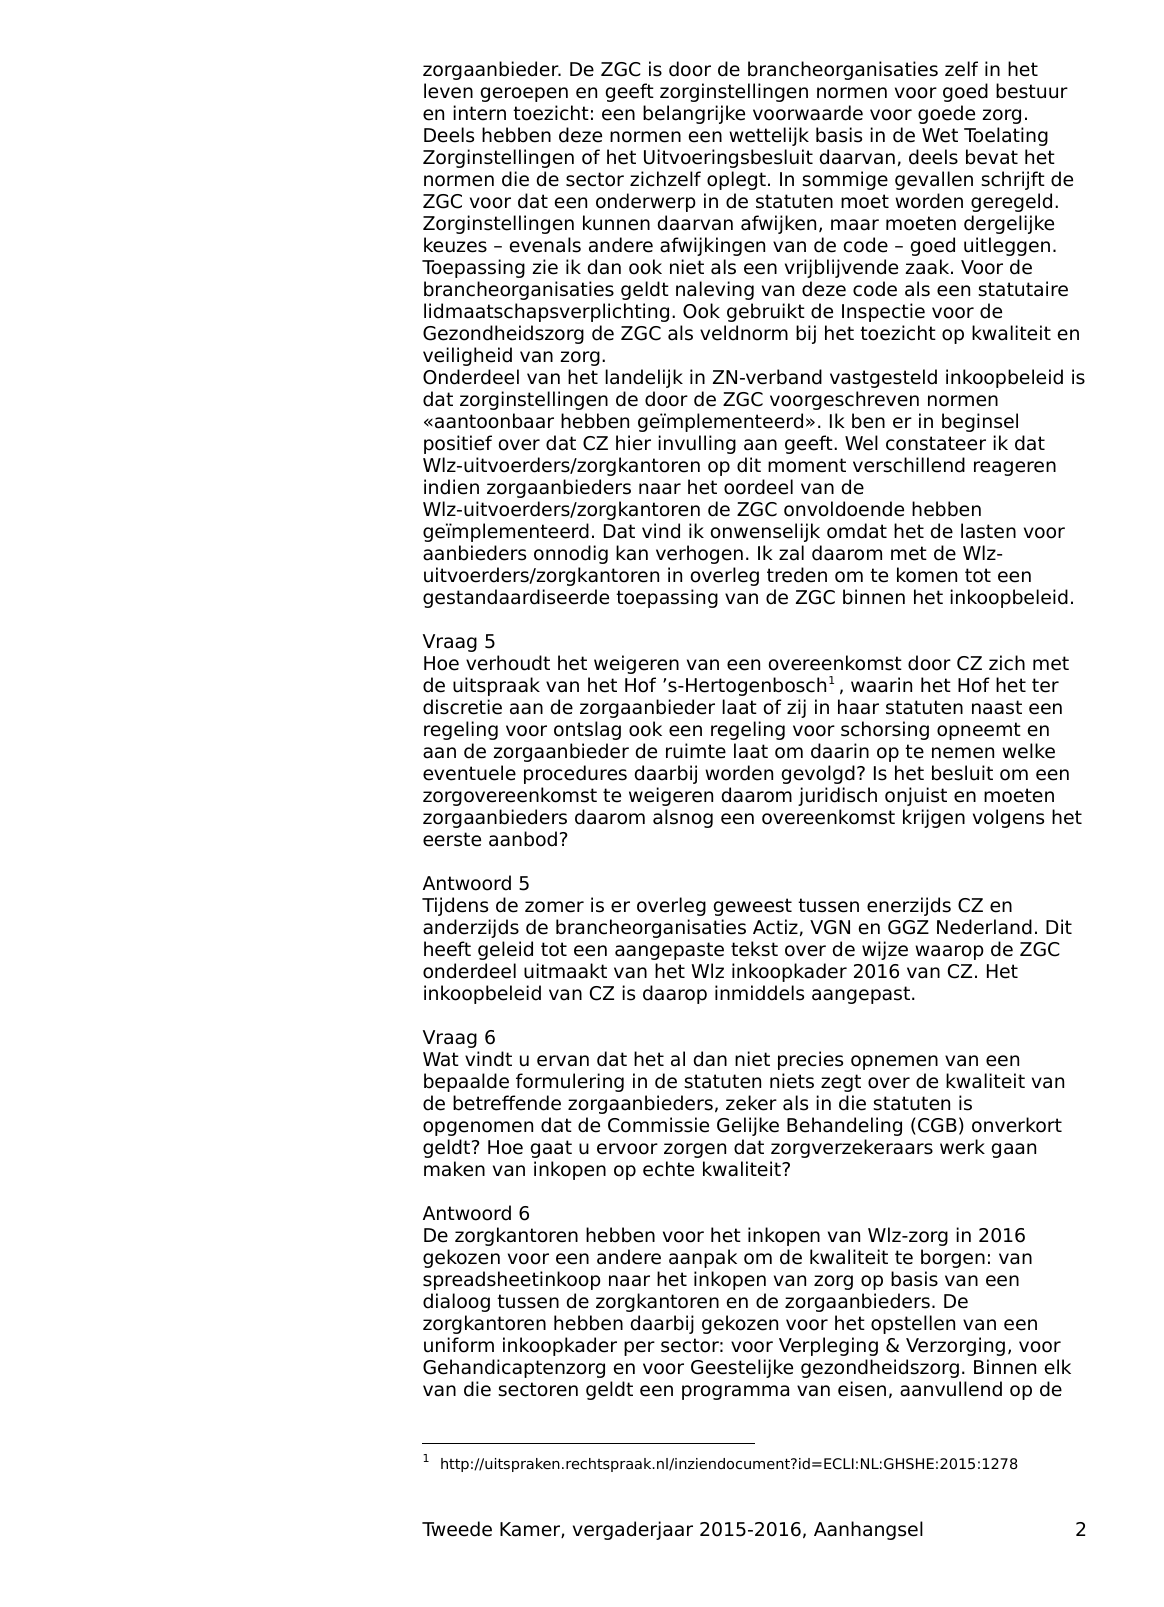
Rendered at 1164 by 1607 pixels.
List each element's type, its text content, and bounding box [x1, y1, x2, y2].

text http://uitspraken.rechtspraak.nl/inziendocument?id=ECLI:NL:GHSHE:2015:1278 [422, 1452, 1087, 1474]
text Tijdens de zomer is er overleg geweest tussen enerzijds CZ en anderzijds de brancheorganisaties Actiz, VGN en GGZ Nederland. Dit heeft geleid tot een aangepaste tekst over de wijze waarop de ZGC onderdeel uitmaakt van het Wlz inkoopkader 2016 van CZ. Het inkoopbeleid van CZ is daarop inmiddels aangepast. [422, 895, 1087, 1004]
text De zorgkantoren hebben voor het inkopen van Wlz-zorg in 2016 gekozen voor een andere aanpak om de kwaliteit te borgen: van spreadsheetinkoop naar het inkopen van zorg op basis van een dialoog tussen de zorgkantoren en de zorgaanbieders. De zorgkantoren hebben daarbij gekozen voor het opstellen van een uniform inkoopkader per sector: voor Verpleging & Verzorging, voor Gehandicaptenzorg en voor Geestelijke gezondheidszorg. Binnen elk van die sectoren geldt een programma van eisen, aanvullend op de [422, 1225, 1087, 1401]
text Antwoord 5 [422, 873, 1087, 895]
text Vraag 5 [422, 631, 1087, 653]
text zorgaanbieder. De ZGC is door de brancheorganisaties zelf in het leven geroepen en geeft zorginstellingen normen voor goed bestuur en intern toezicht: een belangrijke voorwaarde voor goede zorg. Deels hebben deze normen een wettelijk basis in de Wet Toelating Zorginstellingen of het Uitvoeringsbesluit daarvan, deels bevat het normen die de sector zichzelf oplegt. In sommige gevallen schrijft de ZGC voor dat een onderwerp in de statuten moet worden geregeld. Zorginstellingen kunnen daarvan afwijken, maar moeten dergelijke keuzes – evenals andere afwijkingen van de code – goed uitleggen. Toepassing zie ik dan ook niet als een vrijblijvende zaak. Voor de brancheorganisaties geldt naleving van deze code als een statutaire lidmaatschapsverplichting. Ook gebruikt de Inspectie voor de Gezondheidszorg de ZGC als veldnorm bij het toezicht op kwaliteit en veiligheid van zorg. [422, 59, 1087, 367]
text Onderdeel van het landelijk in ZN-verband vastgesteld inkoopbeleid is dat zorginstellingen de door de ZGC voorgeschreven normen «aantoonbaar hebben geïmplementeerd». Ik ben er in beginsel positief over dat CZ hier invulling aan geeft. Wel constateer ik dat Wlz-uitvoerders/zorgkantoren op dit moment verschillend reageren indien zorgaanbieders naar het oordeel van de Wlz-uitvoerders/zorgkantoren de ZGC onvoldoende hebben geïmplementeerd. Dat vind ik onwenselijk omdat het de lasten voor aanbieders onnodig kan verhogen. Ik zal daarom met de Wlz-uitvoerders/zorgkantoren in overleg treden om te komen tot een gestandaardiseerde toepassing van de ZGC binnen het inkoopbeleid. [422, 367, 1087, 608]
text Hoe verhoudt het weigeren van een overeenkomst door CZ zich met de uitspraak van het Hof ’s-Hertogenbosch, waarin het Hof het ter discretie aan de zorgaanbieder laat of zij in haar statuten naast een regeling voor ontslag ook een regeling voor schorsing opneemt en aan de zorgaanbieder de ruimte laat om daarin op te nemen welke eventuele procedures daarbij worden gevolgd? Is het besluit om een zorgovereenkomst te weigeren daarom juridisch onjuist en moeten zorgaanbieders daarom alsnog een overeenkomst krijgen volgens het eerste aanbod? [422, 653, 1087, 851]
text Vraag 6 [422, 1027, 1087, 1049]
text Wat vindt u ervan dat het al dan niet precies opnemen van een bepaalde formulering in de statuten niets zegt over de kwaliteit van de betreffende zorgaanbieders, zeker als in die statuten is opgenomen dat de Commissie Gelijke Behandeling (CGB) onverkort geldt? Hoe gaat u ervoor zorgen dat zorgverzekeraars werk gaan maken van inkopen op echte kwaliteit? [422, 1049, 1087, 1181]
text Antwoord 6 [422, 1203, 1087, 1225]
